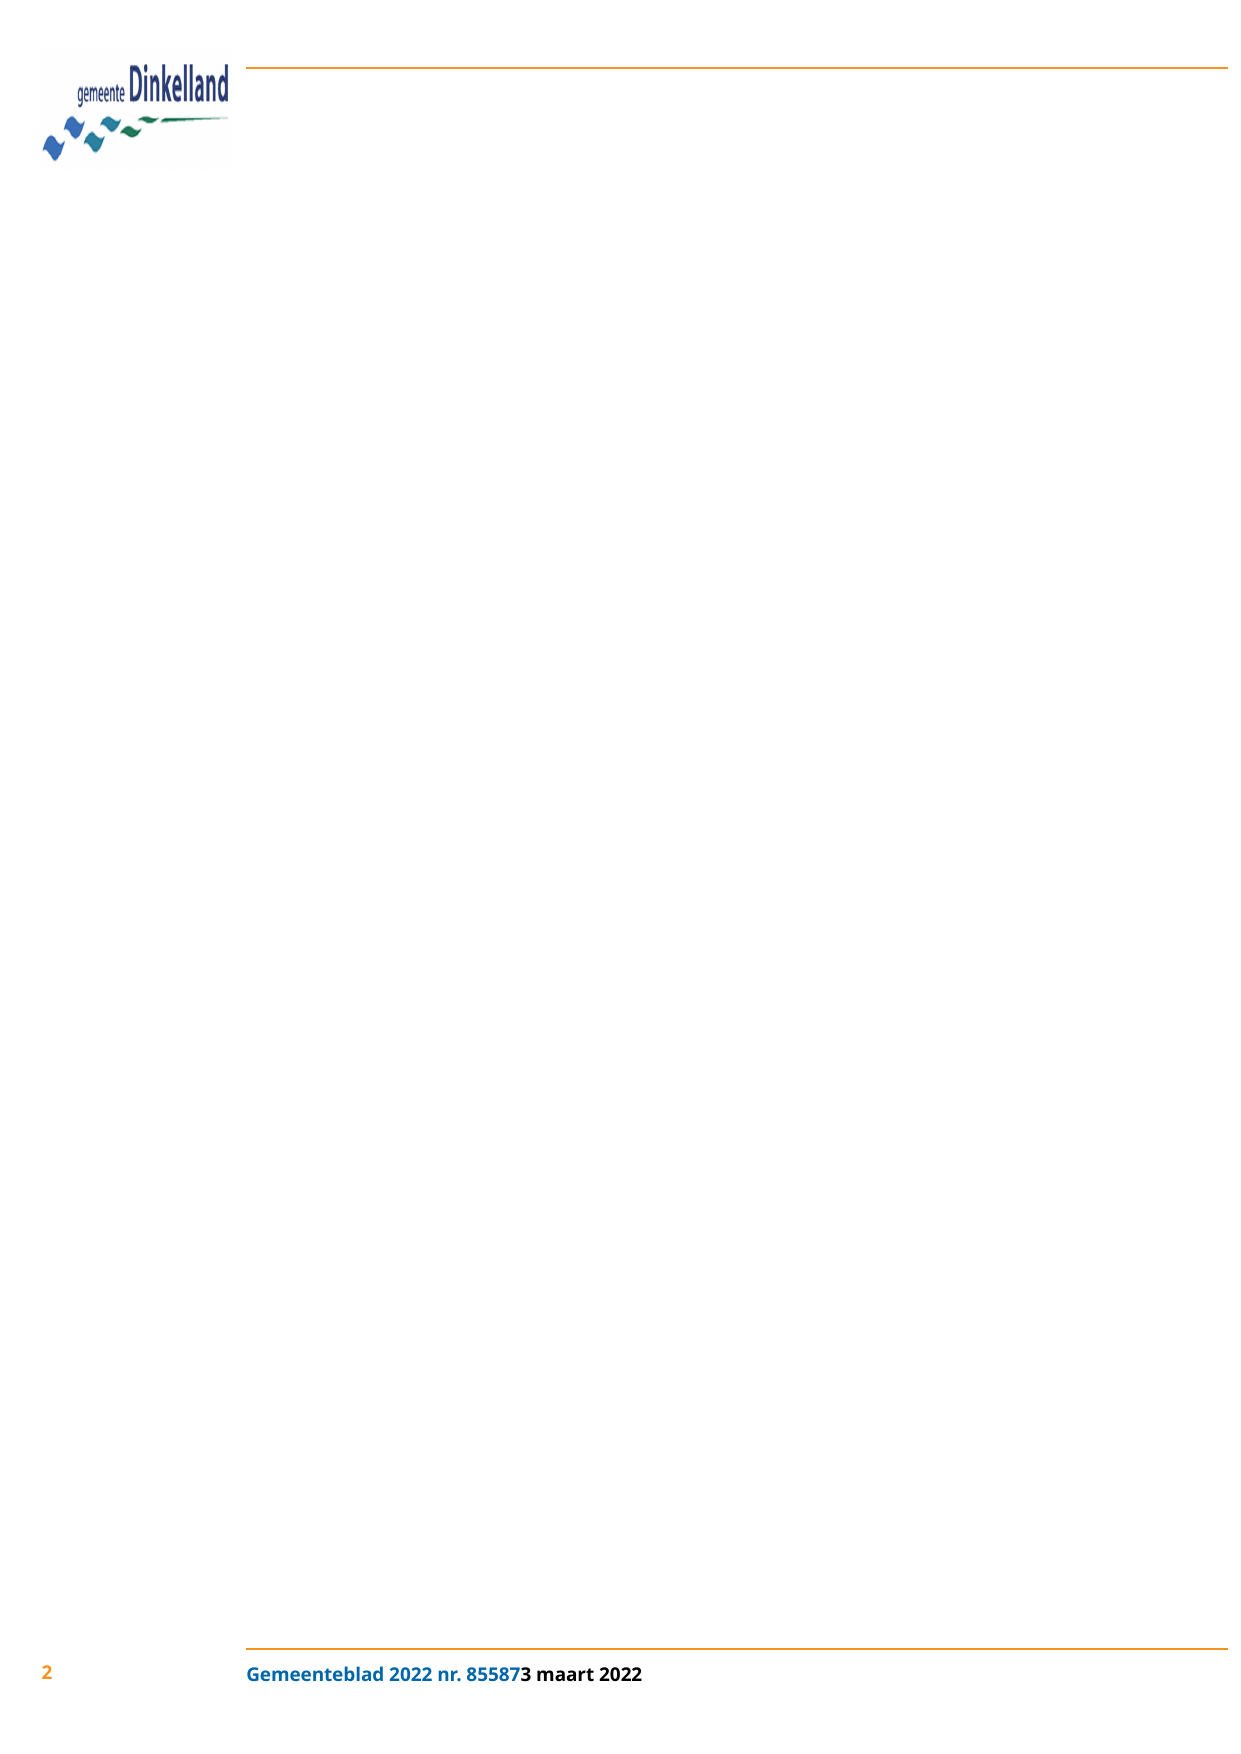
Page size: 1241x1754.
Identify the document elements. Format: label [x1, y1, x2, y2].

picture [41, 47, 231, 172]
